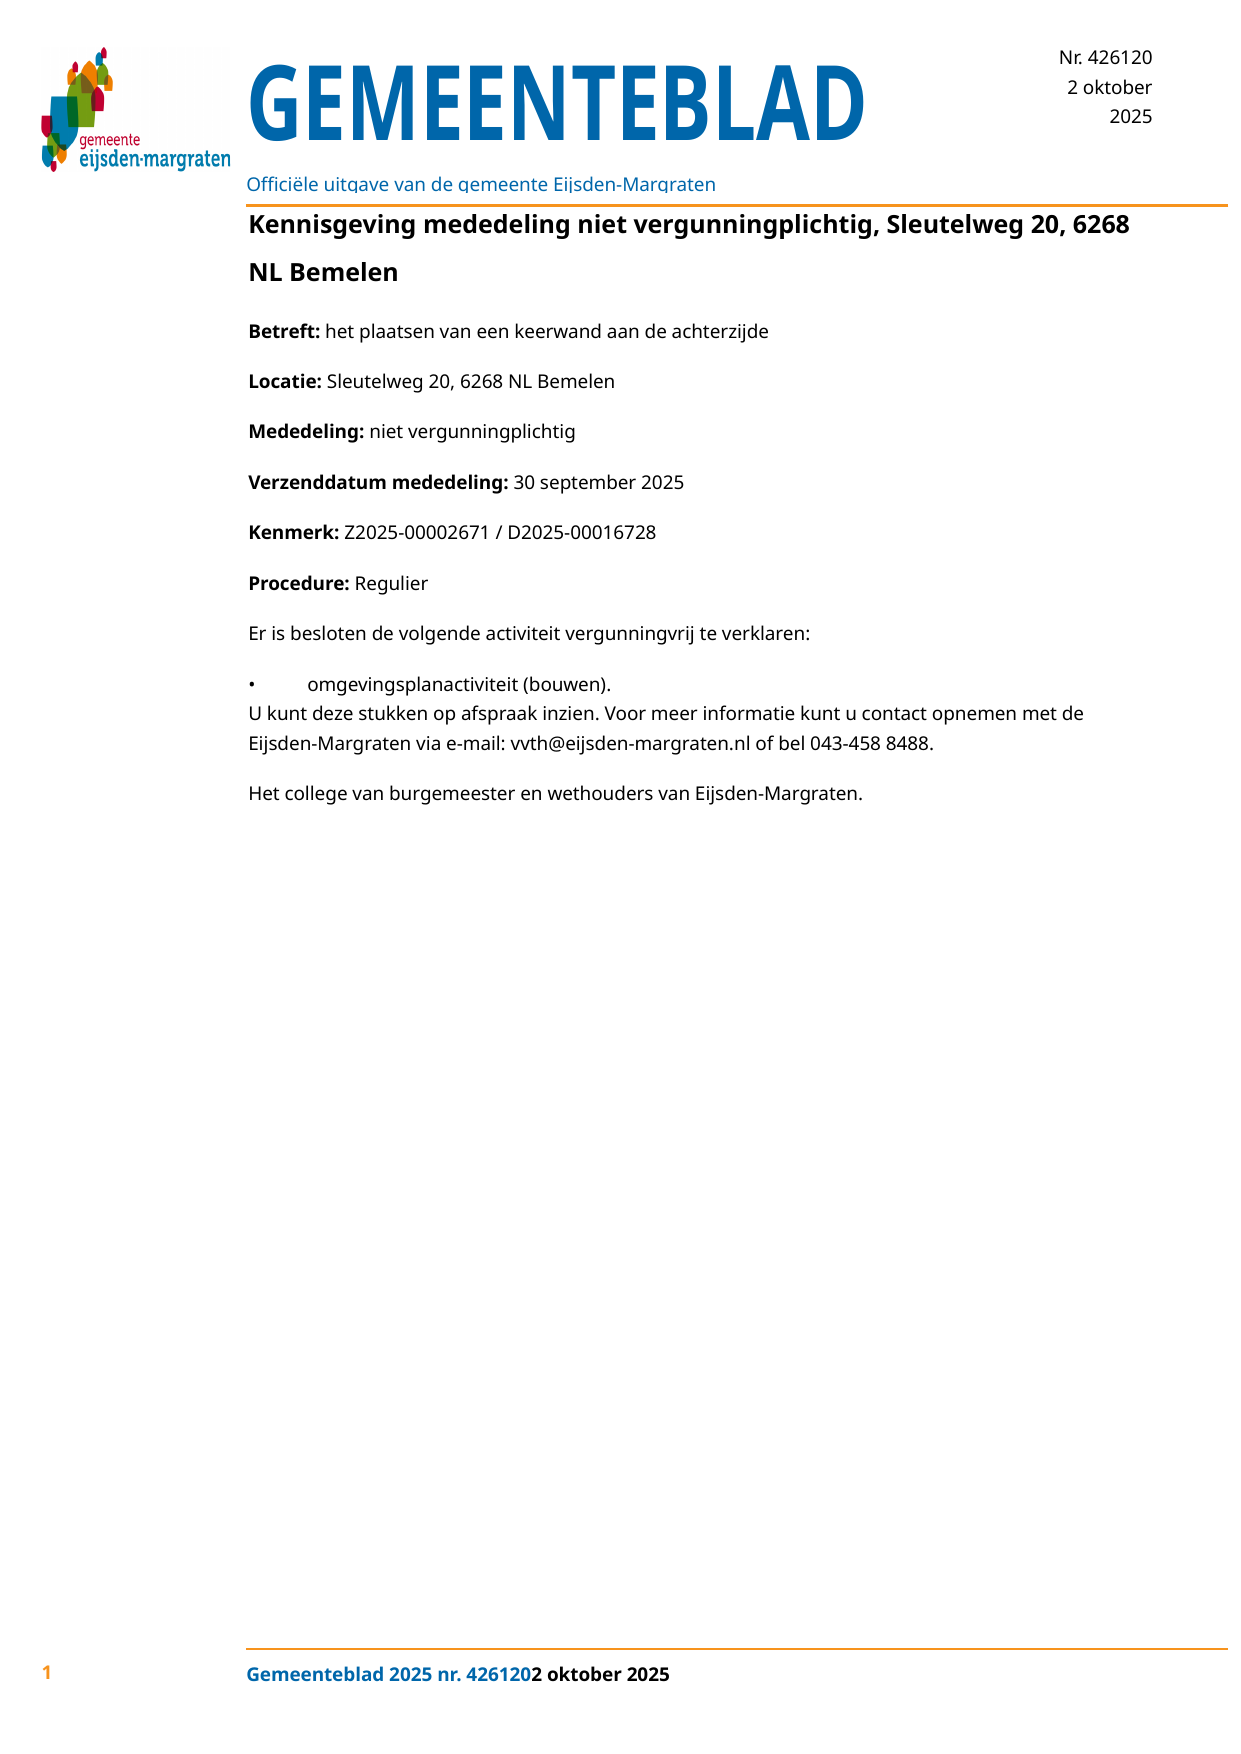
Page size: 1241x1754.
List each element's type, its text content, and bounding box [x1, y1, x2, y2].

text Kenmerk: Z2025-00002671 / D2025-00016728 [248, 519, 1152, 545]
text Er is besloten de volgende activiteit vergunningvrij te verklaren: [248, 620, 1152, 646]
text Het college van burgemeester en wethouders van Eijsden-Margraten. [248, 780, 1152, 806]
picture [41, 47, 231, 172]
list omgevingsplanactiviteit (bouwen). [248, 671, 1152, 697]
text Locatie: Sleutelweg 20, 6268 NL Bemelen [248, 368, 1152, 394]
text Procedure: Regulier [248, 570, 1152, 596]
text Betreft: het plaatsen van een keerwand aan de achterzijde [248, 318, 1152, 344]
text Mededeling: niet vergunningplichtig [248, 419, 1152, 444]
text Kennisgeving mededeling niet vergunningplichtig, Sleutelweg 20, 6268 NL Bemelen [248, 207, 1152, 288]
text U kunt deze stukken op afspraak inzien. Voor meer informatie kunt u contact opnemen met de Eijsden-Margraten via e-mail: vvth@eijsden-margraten.nl of bel 043-458 8488. [248, 700, 1152, 756]
text Verzenddatum mededeling: 30 september 2025 [248, 469, 1152, 495]
